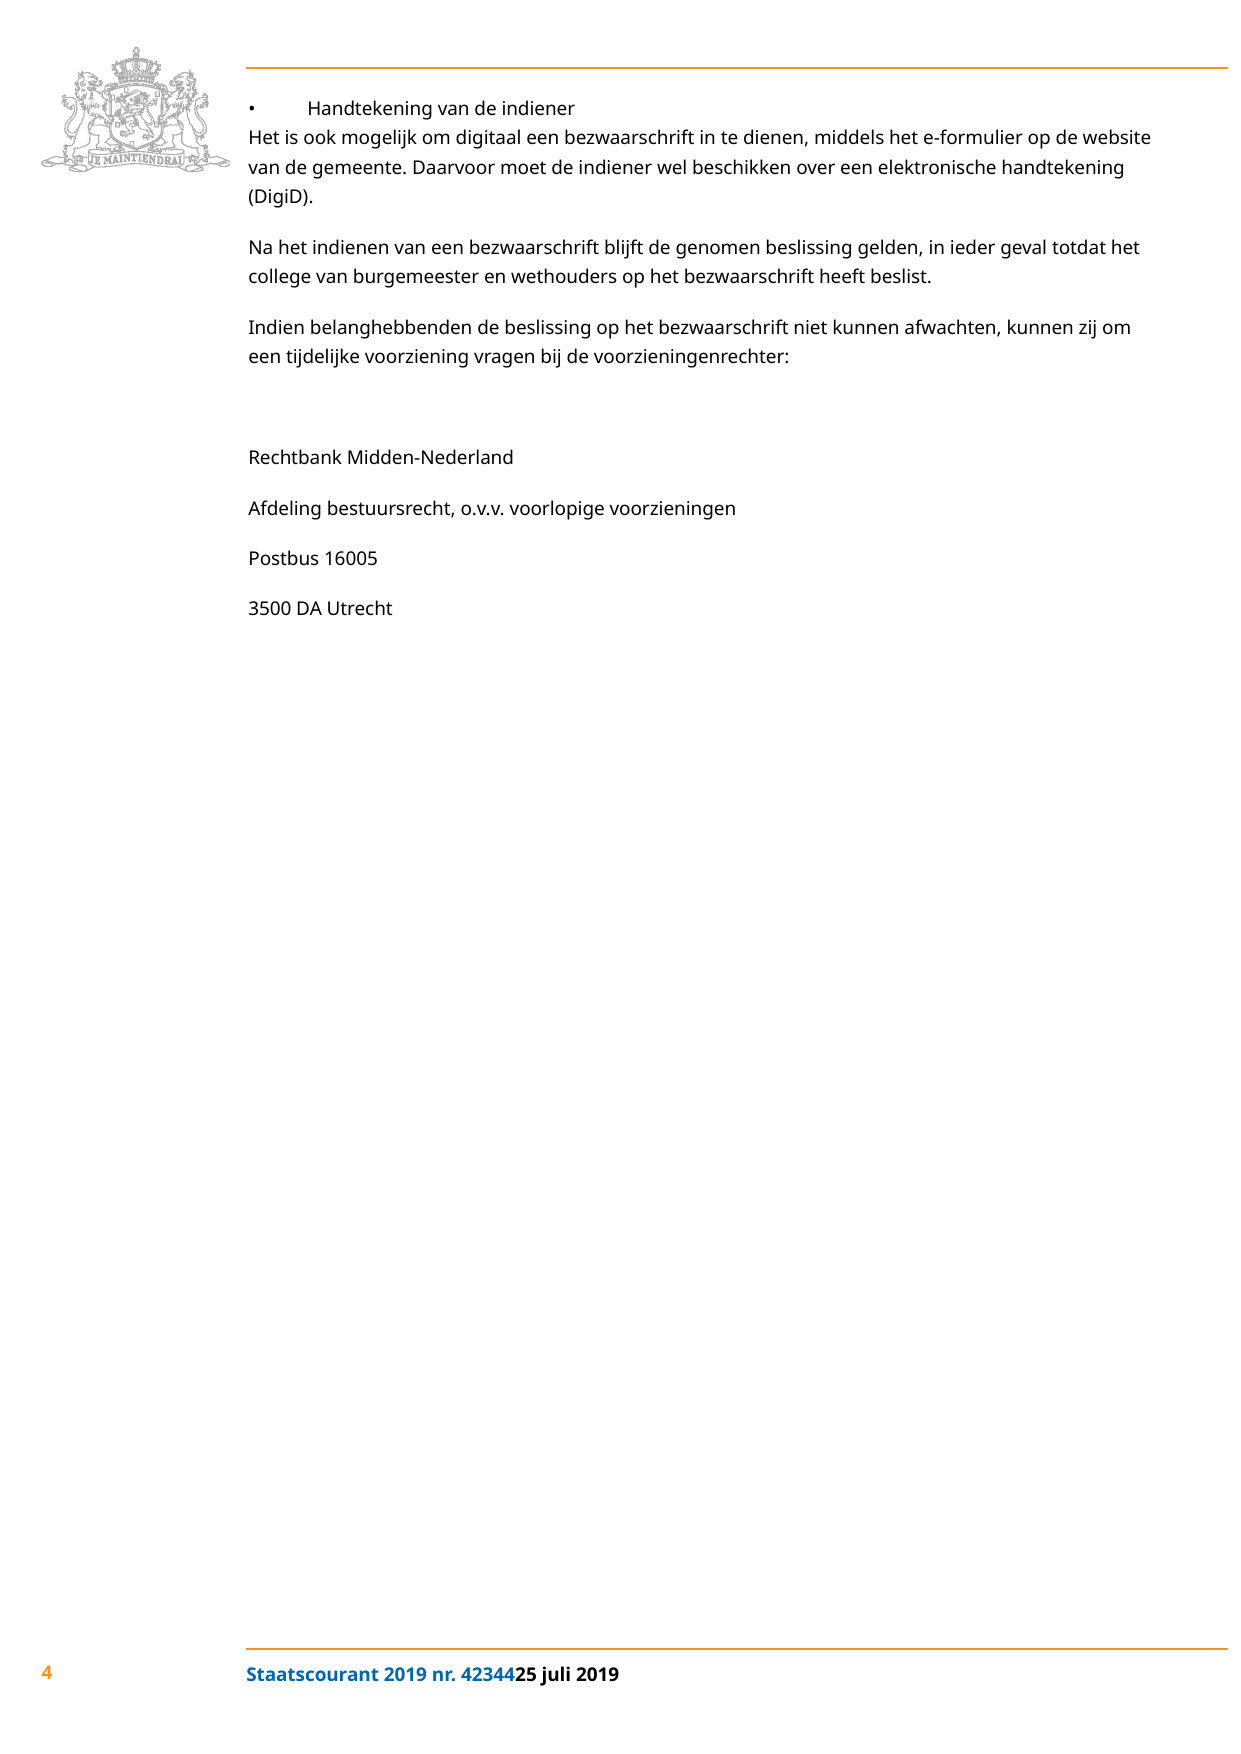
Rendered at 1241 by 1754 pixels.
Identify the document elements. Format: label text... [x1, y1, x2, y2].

picture [41, 47, 231, 172]
text Postbus 16005 [248, 545, 1152, 571]
text 3500 DA Utrecht [248, 596, 1152, 621]
list Handtekening van de indiener [248, 95, 1152, 121]
text Indien belanghebbenden de beslissing op het bezwaarschrift niet kunnen afwachten, kunnen zij om een tijdelijke voorziening vragen bij de voorzieningenrechter: [248, 314, 1152, 369]
text Na het indienen van een bezwaarschrift blijft de genomen beslissing gelden, in ieder geval totdat het college van burgemeester en wethouders op het bezwaarschrift heeft beslist. [248, 234, 1152, 289]
text Rechtbank Midden-Nederland [248, 444, 1152, 470]
text Het is ook mogelijk om digitaal een bezwaarschrift in te dienen, middels het e-formulier op de website van de gemeente. Daarvoor moet de indiener wel beschikken over een elektronische handtekening (DigiD). [248, 124, 1152, 209]
text Afdeling bestuursrecht, o.v.v. voorlopige voorzieningen [248, 495, 1152, 521]
